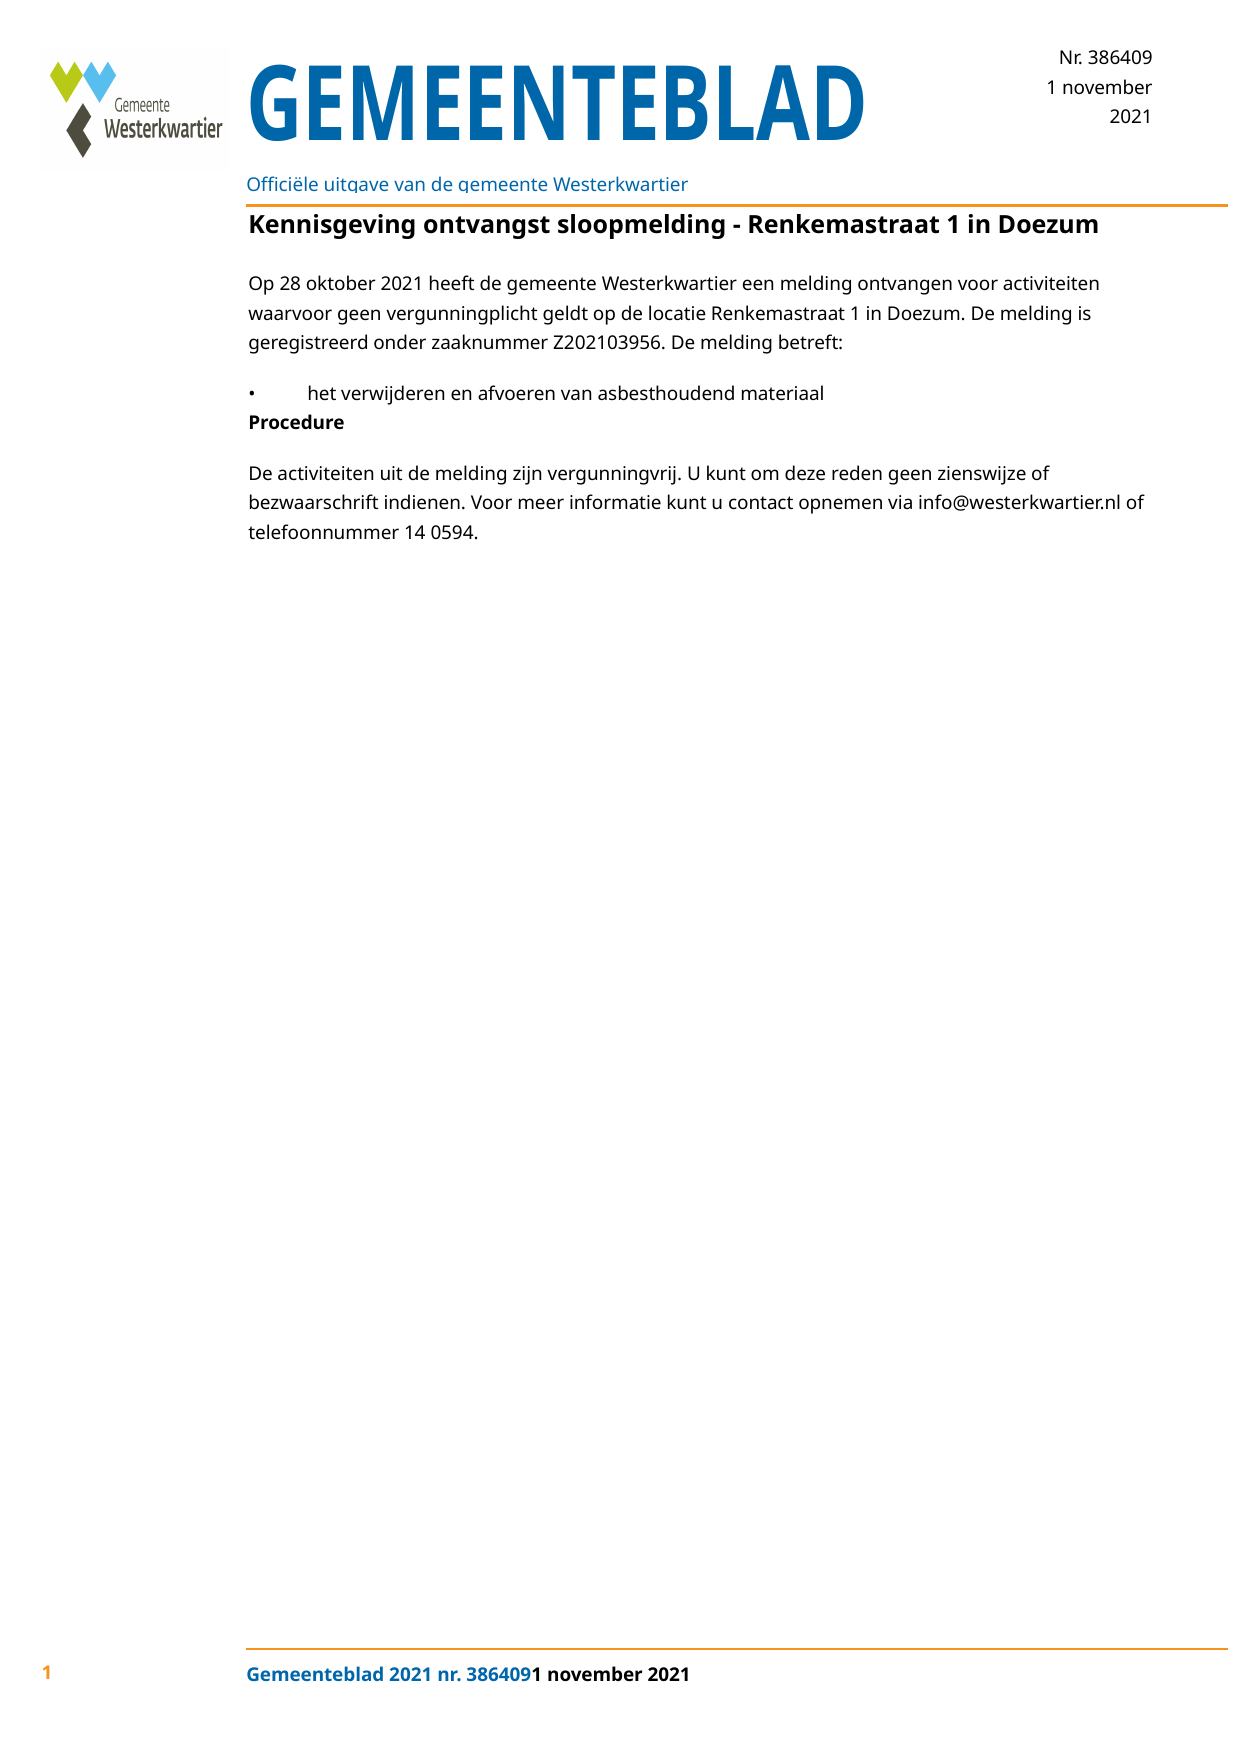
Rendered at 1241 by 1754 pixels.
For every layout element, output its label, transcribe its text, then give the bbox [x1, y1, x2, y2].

text Kennisgeving ontvangst sloopmelding - Renkemastraat 1 in Doezum [248, 207, 1152, 241]
text Procedure [248, 409, 1152, 435]
text De activiteiten uit de melding zijn vergunningvrij. U kunt om deze reden geen zienswijze of bezwaarschrift indienen. Voor meer informatie kunt u contact opnemen via info@westerkwartier.nl of telefoonnummer 14 0594. [248, 460, 1152, 545]
text Op 28 oktober 2021 heeft de gemeente Westerkwartier een melding ontvangen voor activiteiten waarvoor geen vergunningplicht geldt op de locatie Renkemastraat 1 in Doezum. De melding is geregistreerd onder zaaknummer Z202103956. De melding betreft: [248, 270, 1152, 355]
picture [41, 47, 231, 172]
list het verwijderen en afvoeren van asbesthoudend materiaal [248, 380, 1152, 406]
